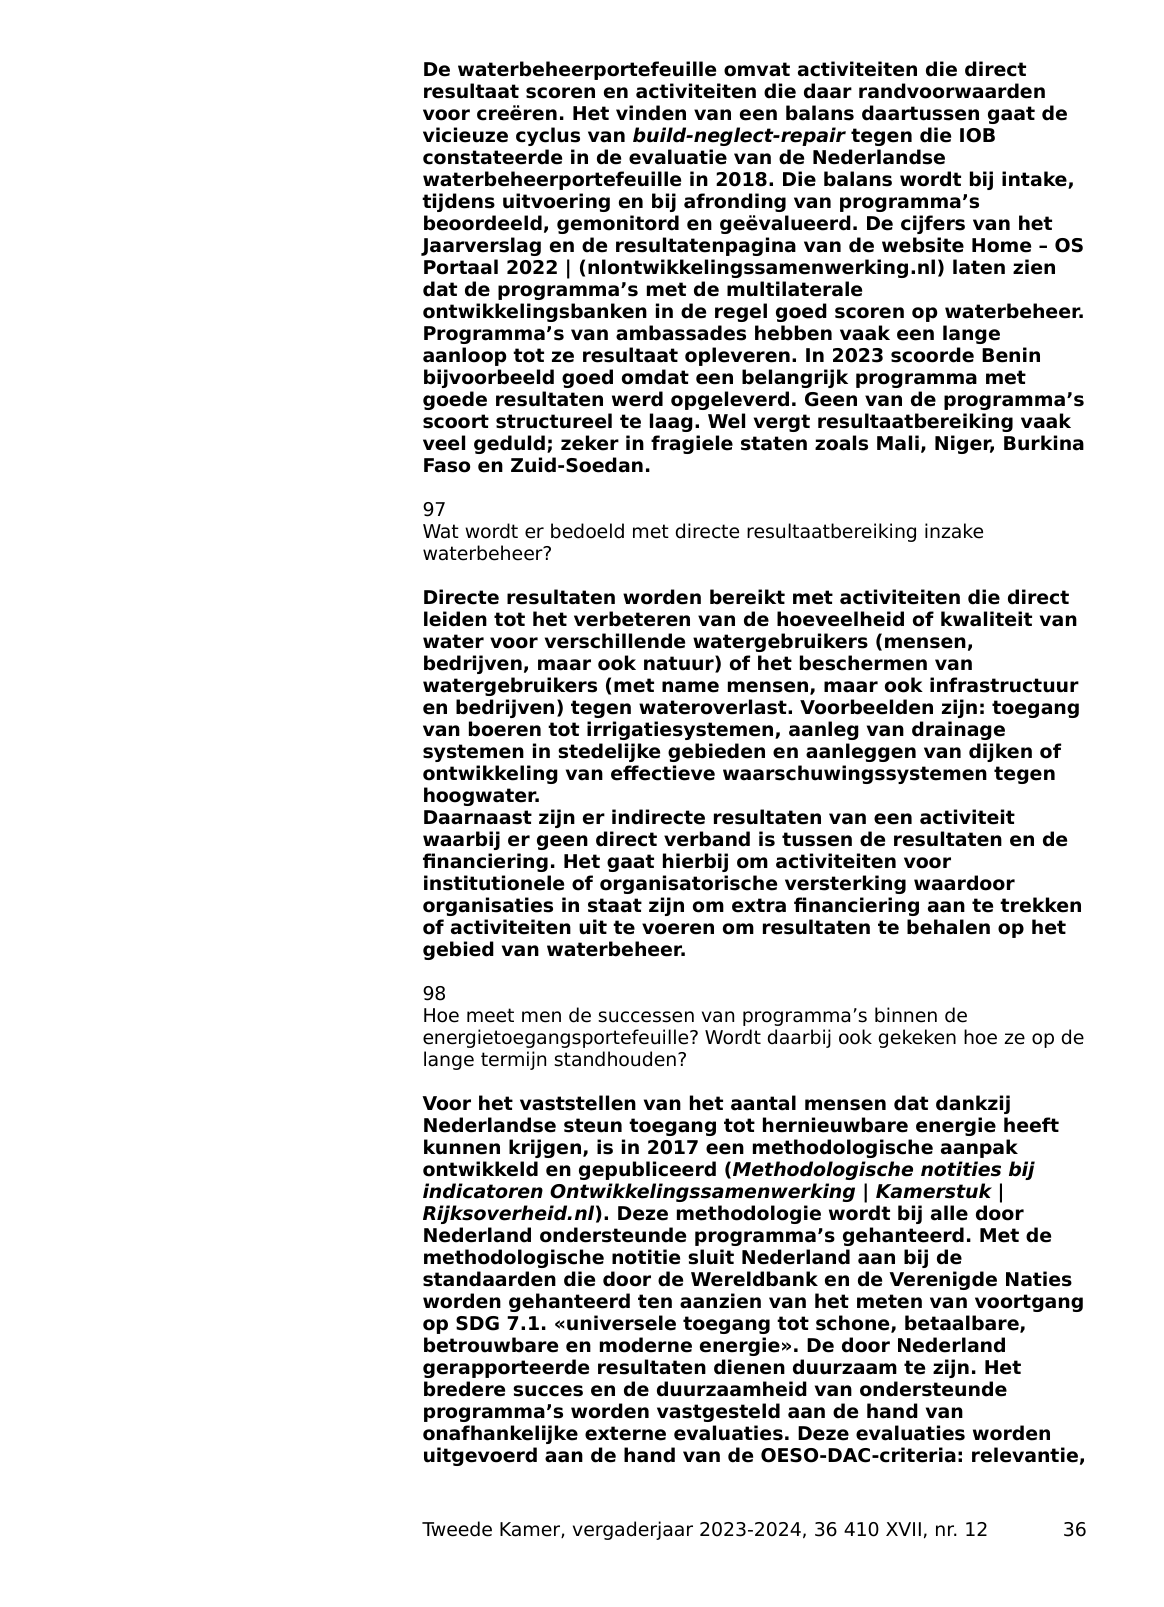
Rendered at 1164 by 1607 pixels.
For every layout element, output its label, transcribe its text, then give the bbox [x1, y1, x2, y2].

text Daarnaast zijn er indirecte resultaten van een activiteit waarbij er geen direct verband is tussen de resultaten en de financiering. Het gaat hierbij om activiteiten voor institutionele of organisatorische versterking waardoor organisaties in staat zijn om extra financiering aan te trekken of activiteiten uit te voeren om resultaten te behalen op het gebied van waterbeheer. [422, 807, 1087, 961]
text Hoe meet men de successen van programma’s binnen de energietoegangsportefeuille? Wordt daarbij ook gekeken hoe ze op de lange termijn standhouden? [422, 1005, 1087, 1071]
text Wat wordt er bedoeld met directe resultaatbereiking inzake waterbeheer? [422, 521, 1087, 565]
text Voor het vaststellen van het aantal mensen dat dankzij Nederlandse steun toegang tot hernieuwbare energie heeft kunnen krijgen, is in 2017 een methodologische aanpak ontwikkeld en gepubliceerd (Methodologische notities bij indicatoren Ontwikkelingssamenwerking | Kamerstuk | Rijksoverheid.nl). Deze methodologie wordt bij alle door Nederland ondersteunde programma’s gehanteerd. Met de methodologische notitie sluit Nederland aan bij de standaarden die door de Wereldbank en de Verenigde Naties worden gehanteerd ten aanzien van het meten van voortgang op SDG 7.1. «universele toegang tot schone, betaalbare, betrouwbare en moderne energie». De door Nederland gerapporteerde resultaten dienen duurzaam te zijn. Het bredere succes en de duurzaamheid van ondersteunde programma’s worden vastgesteld aan de hand van onafhankelijke externe evaluaties. Deze evaluaties worden uitgevoerd aan de hand van de OESO-DAC-criteria: relevantie, [422, 1093, 1087, 1467]
text Directe resultaten worden bereikt met activiteiten die direct leiden tot het verbeteren van de hoeveelheid of kwaliteit van water voor verschillende watergebruikers (mensen, bedrijven, maar ook natuur) of het beschermen van watergebruikers (met name mensen, maar ook infrastructuur en bedrijven) tegen wateroverlast. Voorbeelden zijn: toegang van boeren tot irrigatiesystemen, aanleg van drainage systemen in stedelijke gebieden en aanleggen van dijken of ontwikkeling van effectieve waarschuwingssystemen tegen hoogwater. [422, 587, 1087, 807]
text 98 [422, 983, 1087, 1005]
text De waterbeheerportefeuille omvat activiteiten die direct resultaat scoren en activiteiten die daar randvoorwaarden voor creëren. Het vinden van een balans daartussen gaat de vicieuze cyclus van build-neglect-repair tegen die IOB constateerde in de evaluatie van de Nederlandse waterbeheerportefeuille in 2018. Die balans wordt bij intake, tijdens uitvoering en bij afronding van programma’s beoordeeld, gemonitord en geëvalueerd. De cijfers van het Jaarverslag en de resultatenpagina van de website Home – OS Portaal 2022 | (nlontwikkelingssamenwerking.nl) laten zien dat de programma’s met de multilaterale ontwikkelingsbanken in de regel goed scoren op waterbeheer. Programma’s van ambassades hebben vaak een lange aanloop tot ze resultaat opleveren. In 2023 scoorde Benin bijvoorbeeld goed omdat een belangrijk programma met goede resultaten werd opgeleverd. Geen van de programma’s scoort structureel te laag. Wel vergt resultaatbereiking vaak veel geduld; zeker in fragiele staten zoals Mali, Niger, Burkina Faso en Zuid-Soedan. [422, 59, 1087, 477]
text 97 [422, 499, 1087, 521]
